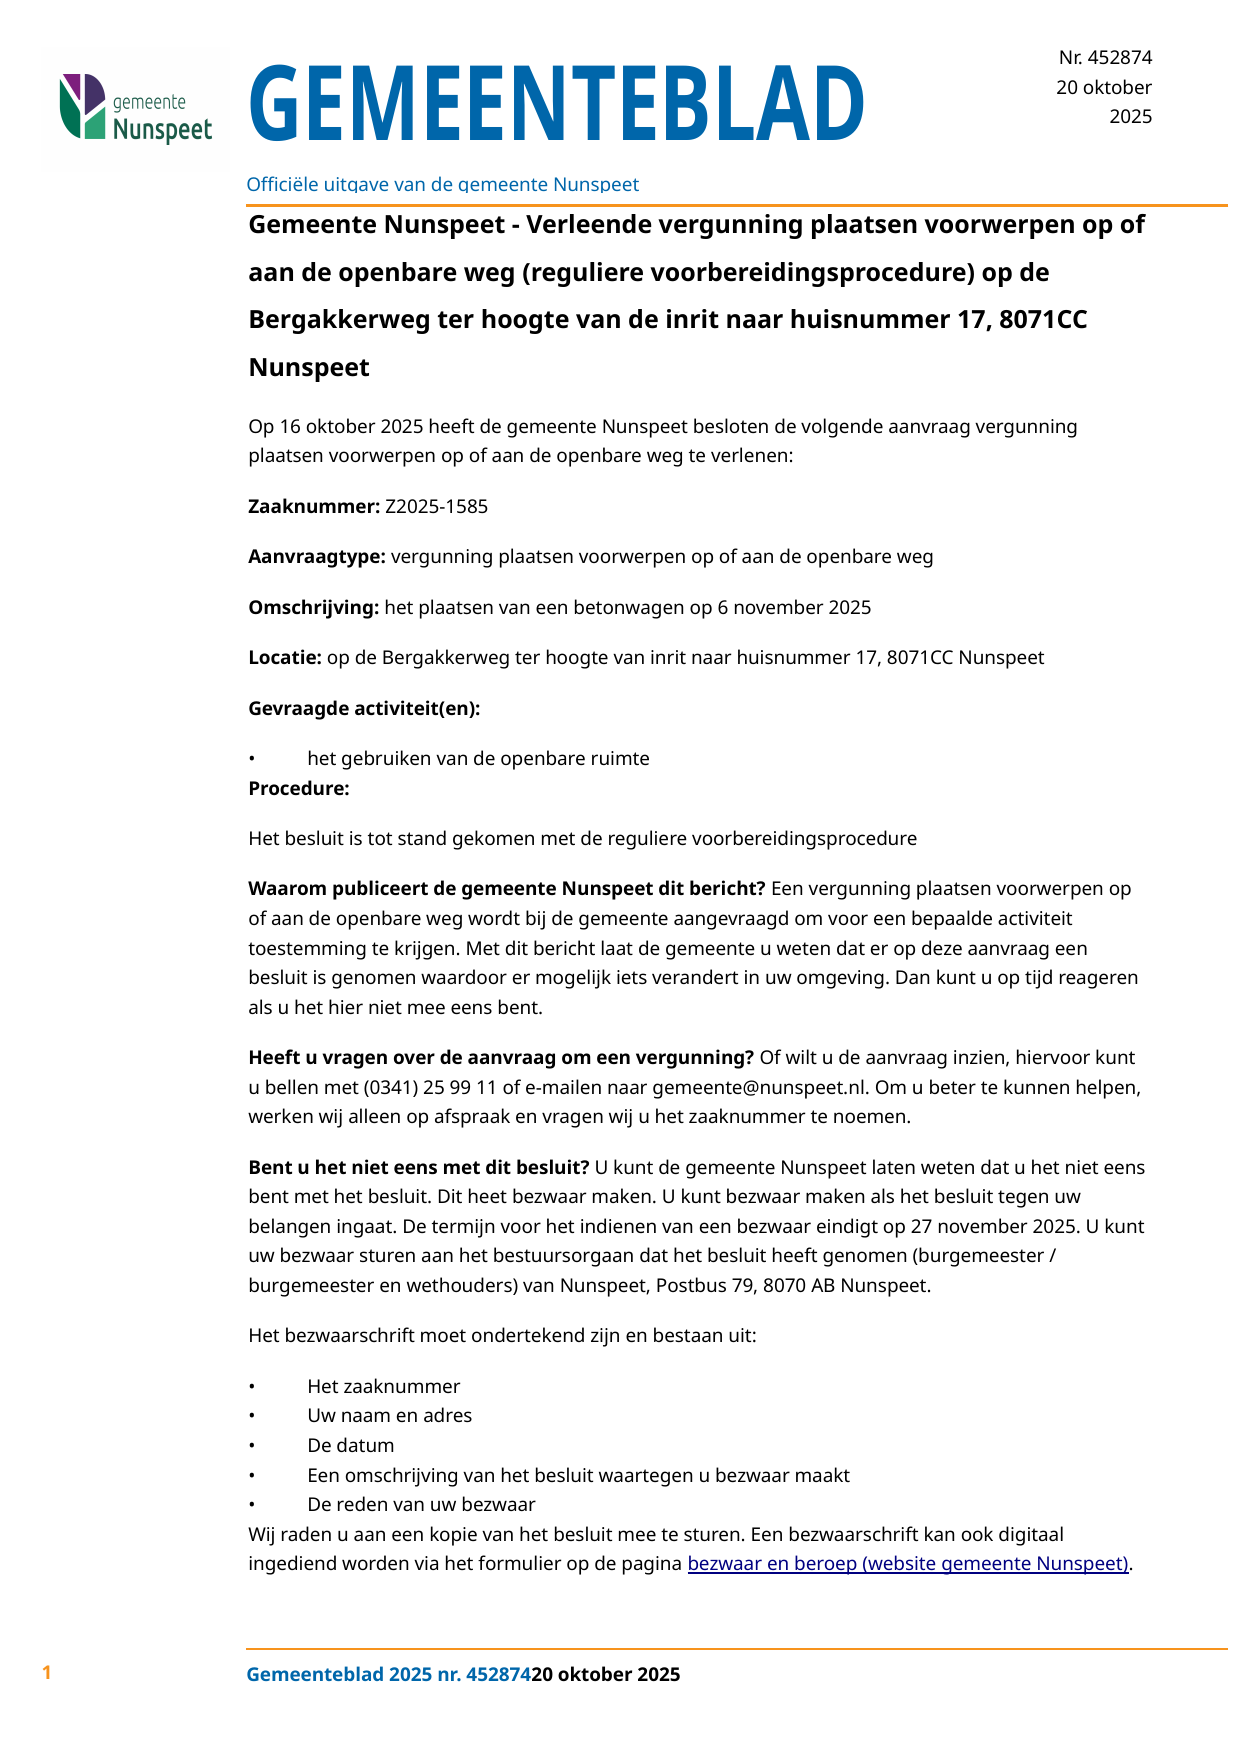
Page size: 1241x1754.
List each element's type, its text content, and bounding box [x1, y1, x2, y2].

text Zaaknummer: Z2025-1585 [248, 493, 1152, 519]
text Omschrijving: het plaatsen van een betonwagen op 6 november 2025 [248, 594, 1152, 620]
list De datum [248, 1432, 1152, 1458]
text Het bezwaarschrift moet ondertekend zijn en bestaan uit: [248, 1323, 1152, 1348]
text Wij raden u aan een kopie van het besluit mee te sturen. Een bezwaarschrift kan ook digitaal ingediend worden via het formulier op de pagina bezwaar en beroep (website gemeente Nunspeet). [248, 1521, 1152, 1576]
text Gevraagde activiteit(en): [248, 695, 1152, 721]
list Het zaaknummer [248, 1373, 1152, 1399]
picture [41, 47, 231, 172]
text Heeft u vragen over de aanvraag om een vergunning? Of wilt u de aanvraag inzien, hiervoor kunt u bellen met (0341) 25 99 11 of e-mailen naar gemeente@nunspeet.nl. Om u beter te kunnen helpen, werken wij alleen op afspraak en vragen wij u het zaaknummer te noemen. [248, 1044, 1152, 1129]
list het gebruiken van de openbare ruimte [248, 745, 1152, 771]
list De reden van uw bezwaar [248, 1491, 1152, 1517]
text Bent u het niet eens met dit besluit? U kunt de gemeente Nunspeet laten weten dat u het niet eens bent met het besluit. Dit heet bezwaar maken. U kunt bezwaar maken als het besluit tegen uw belangen ingaat. De termijn voor het indienen van een bezwaar eindigt op 27 november 2025. U kunt uw bezwaar sturen aan het bestuursorgaan dat het besluit heeft genomen (burgemeester / burgemeester en wethouders) van Nunspeet, Postbus 79, 8070 AB Nunspeet. [248, 1154, 1152, 1298]
list Uw naam en adres [248, 1403, 1152, 1428]
text Procedure: [248, 775, 1152, 801]
text Op 16 oktober 2025 heeft de gemeente Nunspeet besloten de volgende aanvraag vergunning plaatsen voorwerpen op of aan de openbare weg te verlenen: [248, 413, 1152, 468]
text Gemeente Nunspeet - Verleende vergunning plaatsen voorwerpen op of aan de openbare weg (reguliere voorbereidingsprocedure) op de Bergakkerweg ter hoogte van de inrit naar huisnummer 17, 8071CC Nunspeet [248, 207, 1152, 384]
list Een omschrijving van het besluit waartegen u bezwaar maakt [248, 1462, 1152, 1488]
text Het besluit is tot stand gekomen met de reguliere voorbereidingsprocedure [248, 825, 1152, 851]
text Waarom publiceert de gemeente Nunspeet dit bericht? Een vergunning plaatsen voorwerpen op of aan de openbare weg wordt bij de gemeente aangevraagd om voor een bepaalde activiteit toestemming te krijgen. Met dit bericht laat de gemeente u weten dat er op deze aanvraag een besluit is genomen waardoor er mogelijk iets verandert in uw omgeving. Dan kunt u op tijd reageren als u het hier niet mee eens bent. [248, 876, 1152, 1020]
text Locatie: op de Bergakkerweg ter hoogte van inrit naar huisnummer 17, 8071CC Nunspeet [248, 644, 1152, 670]
text Aanvraagtype: vergunning plaatsen voorwerpen op of aan de openbare weg [248, 543, 1152, 569]
